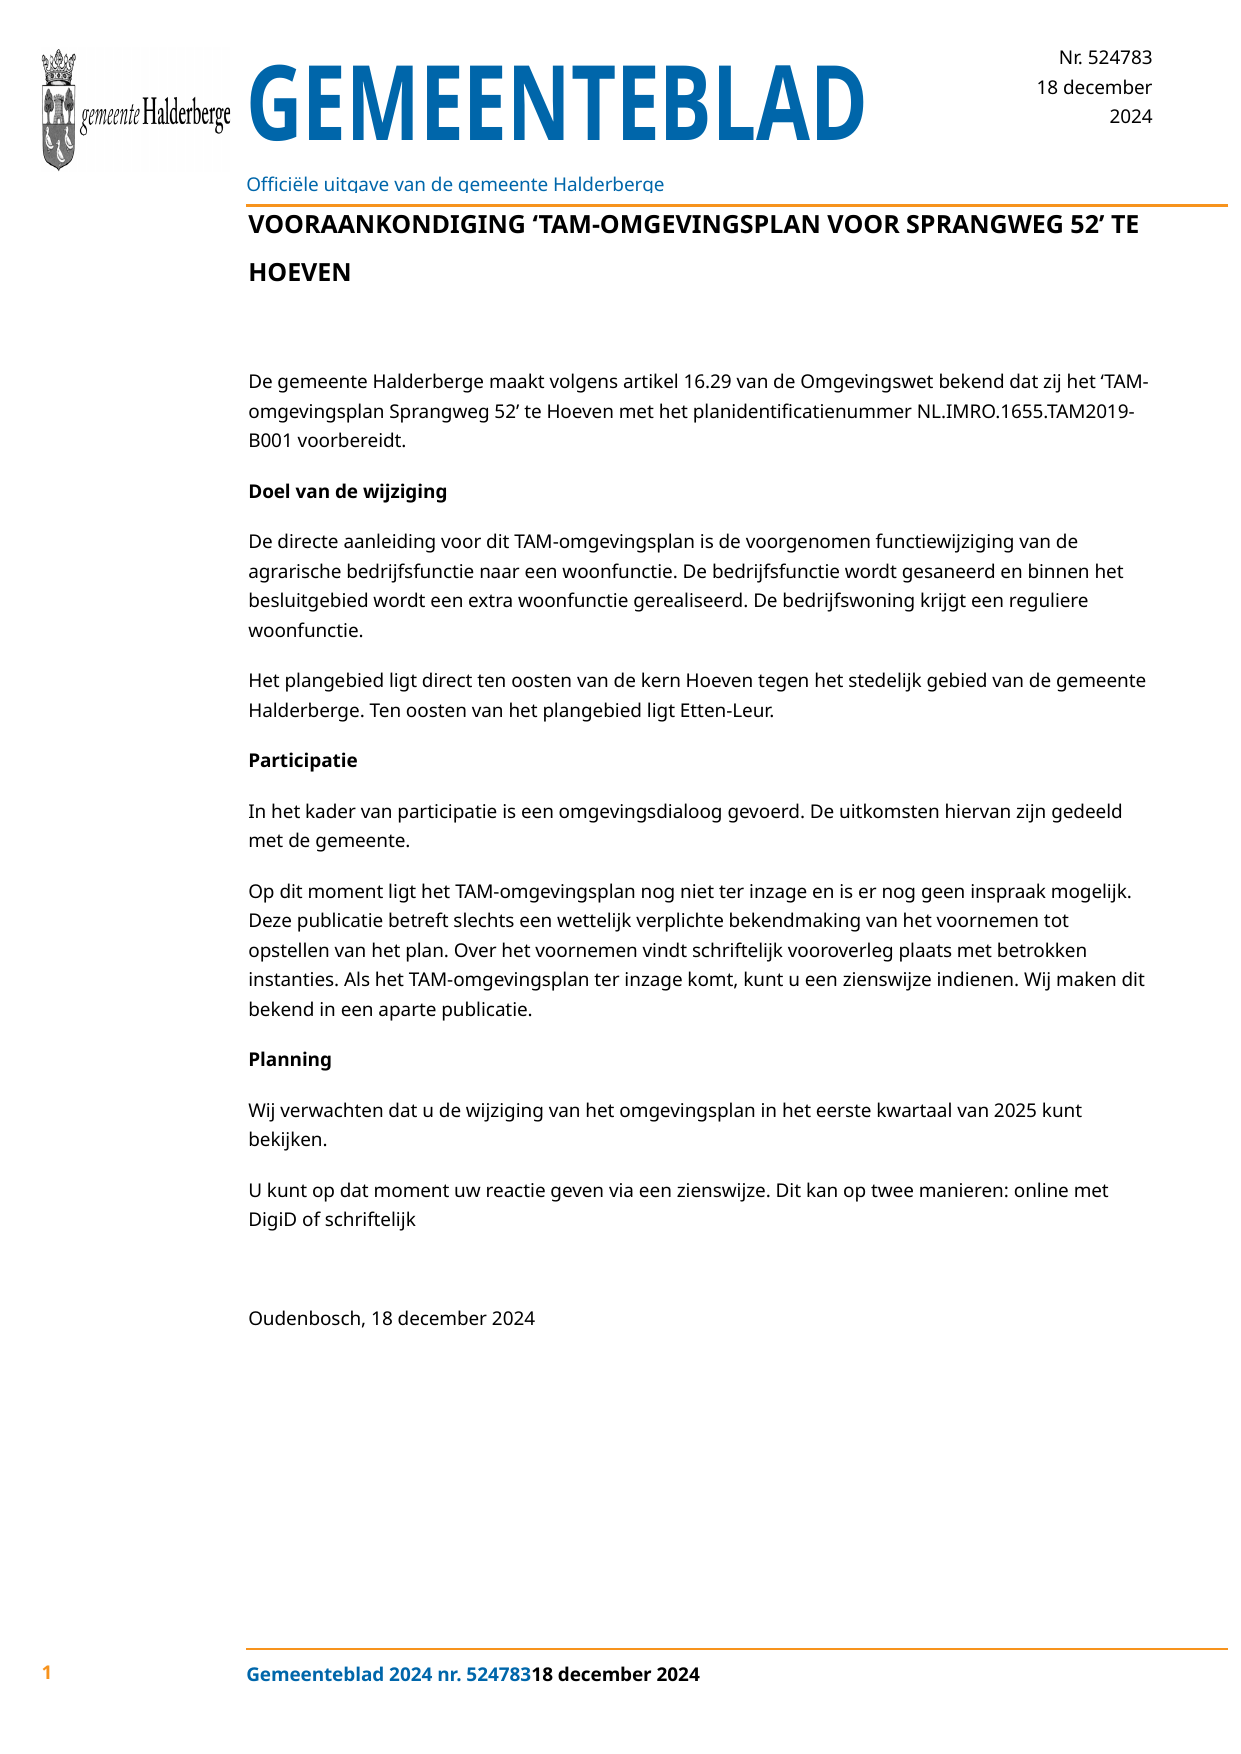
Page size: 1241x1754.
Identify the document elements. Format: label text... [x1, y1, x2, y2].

text Oudenbosch, 18 december 2024 [248, 1305, 1152, 1331]
picture [41, 47, 231, 172]
text Doel van de wijziging [248, 478, 1152, 504]
text In het kader van participatie is een omgevingsdialoog gevoerd. De uitkomsten hiervan zijn gedeeld met de gemeente. [248, 798, 1152, 853]
text Participatie [248, 747, 1152, 773]
text De directe aanleiding voor dit TAM-omgevingsplan is de voorgenomen functiewijziging van de agrarische bedrijfsfunctie naar een woonfunctie. De bedrijfsfunctie wordt gesaneerd en binnen het besluitgebied wordt een extra woonfunctie gerealiseerd. De bedrijfswoning krijgt een reguliere woonfunctie. [248, 528, 1152, 643]
text De gemeente Halderberge maakt volgens artikel 16.29 van de Omgevingswet bekend dat zij het ‘TAM-omgevingsplan Sprangweg 52’ te Hoeven met het planidentificatienummer NL.IMRO.1655.TAM2019-B001 voorbereidt. [248, 368, 1152, 453]
text Planning [248, 1047, 1152, 1072]
text VOORAANKONDIGING ‘TAM-OMGEVINGSPLAN VOOR SPRANGWEG 52’ TE HOEVEN [248, 207, 1152, 288]
text Wij verwachten dat u de wijziging van het omgevingsplan in het eerste kwartaal van 2025 kunt bekijken. [248, 1097, 1152, 1152]
text Het plangebied ligt direct ten oosten van de kern Hoeven tegen het stedelijk gebied van de gemeente Halderberge. Ten oosten van het plangebied ligt Etten-Leur. [248, 667, 1152, 723]
text Op dit moment ligt het TAM-omgevingsplan nog niet ter inzage en is er nog geen inspraak mogelijk. Deze publicatie betreft slechts een wettelijk verplichte bekendmaking van het voornemen tot opstellen van het plan. Over het voornemen vindt schriftelijk vooroverleg plaats met betrokken instanties. Als het TAM-omgevingsplan ter inzage komt, kunt u een zienswijze indienen. Wij maken dit bekend in een aparte publicatie. [248, 878, 1152, 1022]
text U kunt op dat moment uw reactie geven via een zienswijze. Dit kan op twee manieren: online met DigiD of schriftelijk [248, 1177, 1152, 1232]
